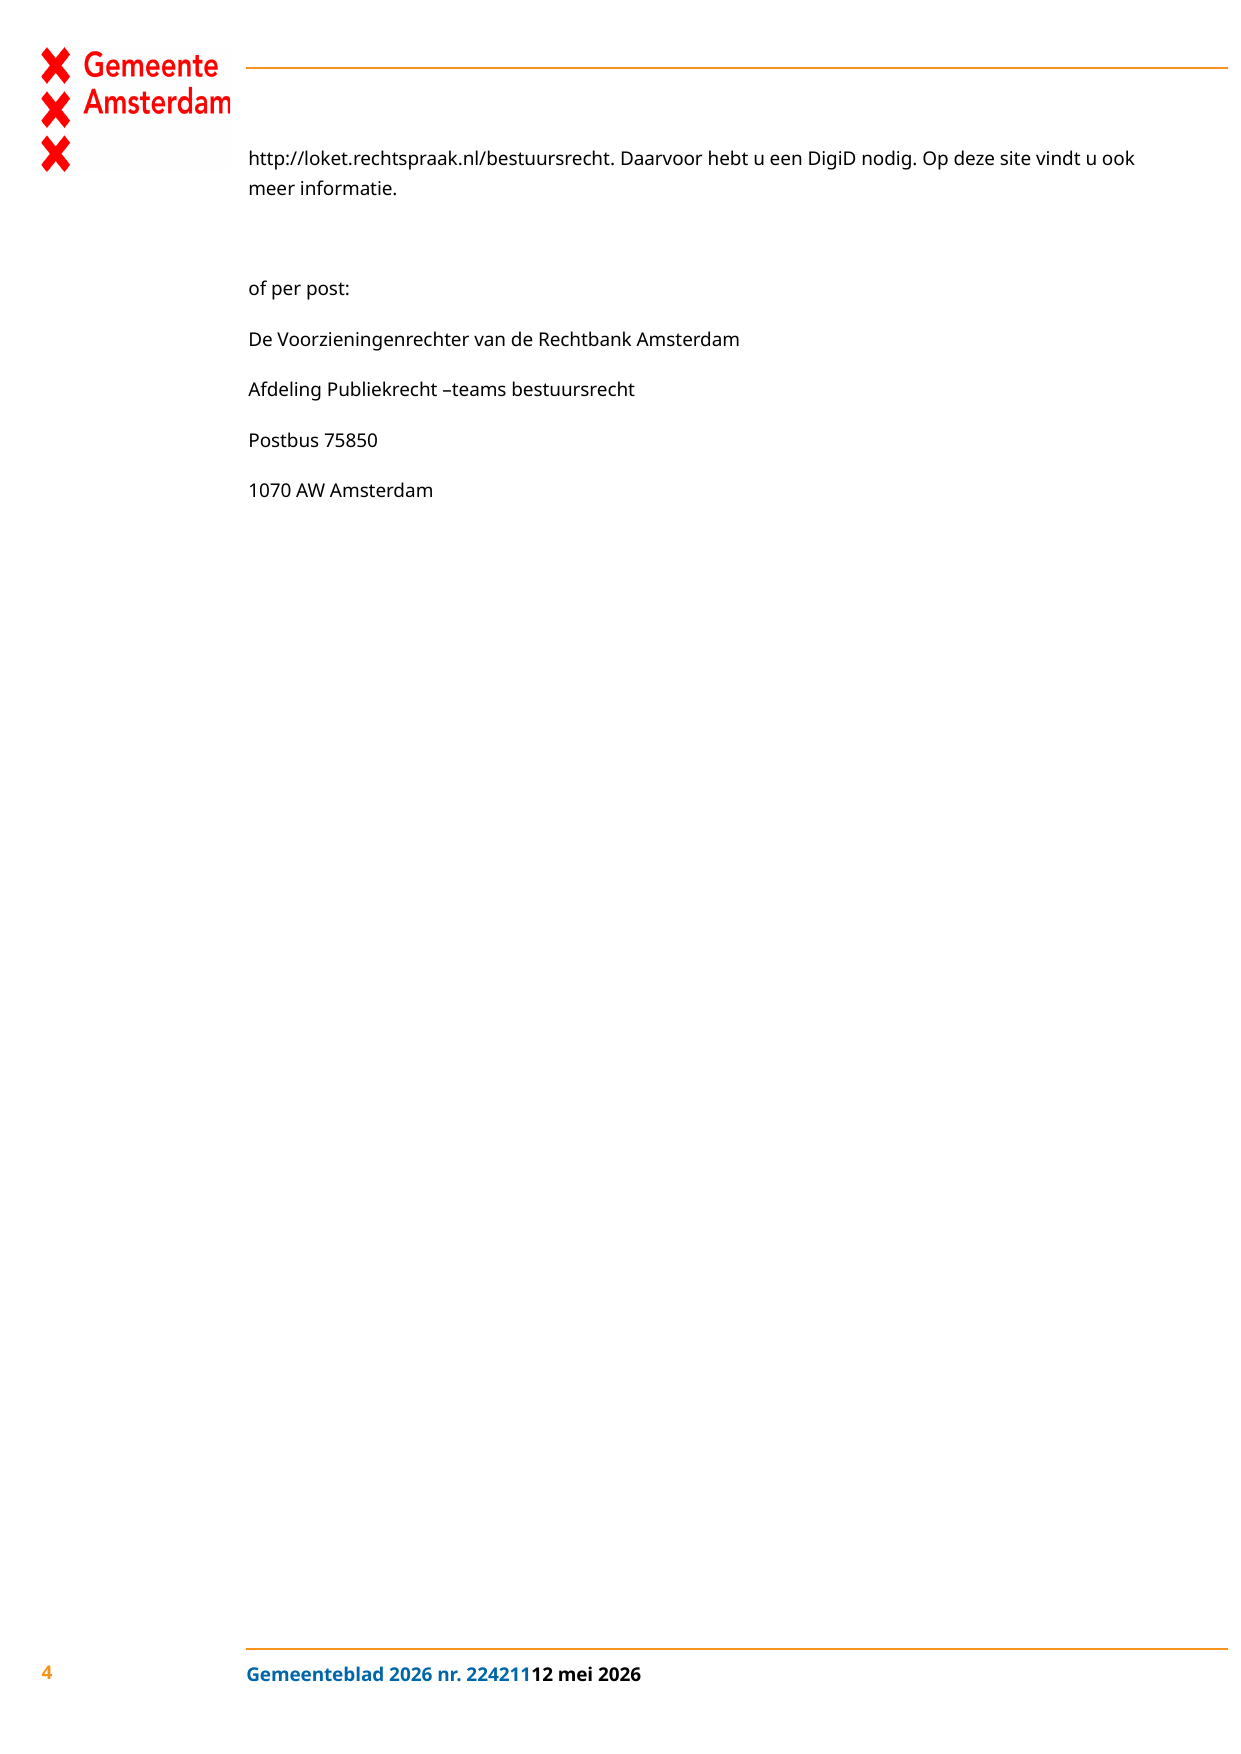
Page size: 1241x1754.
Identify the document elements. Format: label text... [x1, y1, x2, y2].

picture [41, 47, 231, 172]
text Afdeling Publiekrecht –teams bestuursrecht [248, 376, 1152, 402]
text 1070 AW Amsterdam [248, 477, 1152, 503]
text of per post: [248, 276, 1152, 301]
text De Voorzieningenrechter van de Rechtbank Amsterdam [248, 326, 1152, 352]
text Postbus 75850 [248, 427, 1152, 453]
text http://loket.rechtspraak.nl/bestuursrecht. Daarvoor hebt u een DigiD nodig. Op deze site vindt u ook meer informatie. [248, 145, 1152, 201]
